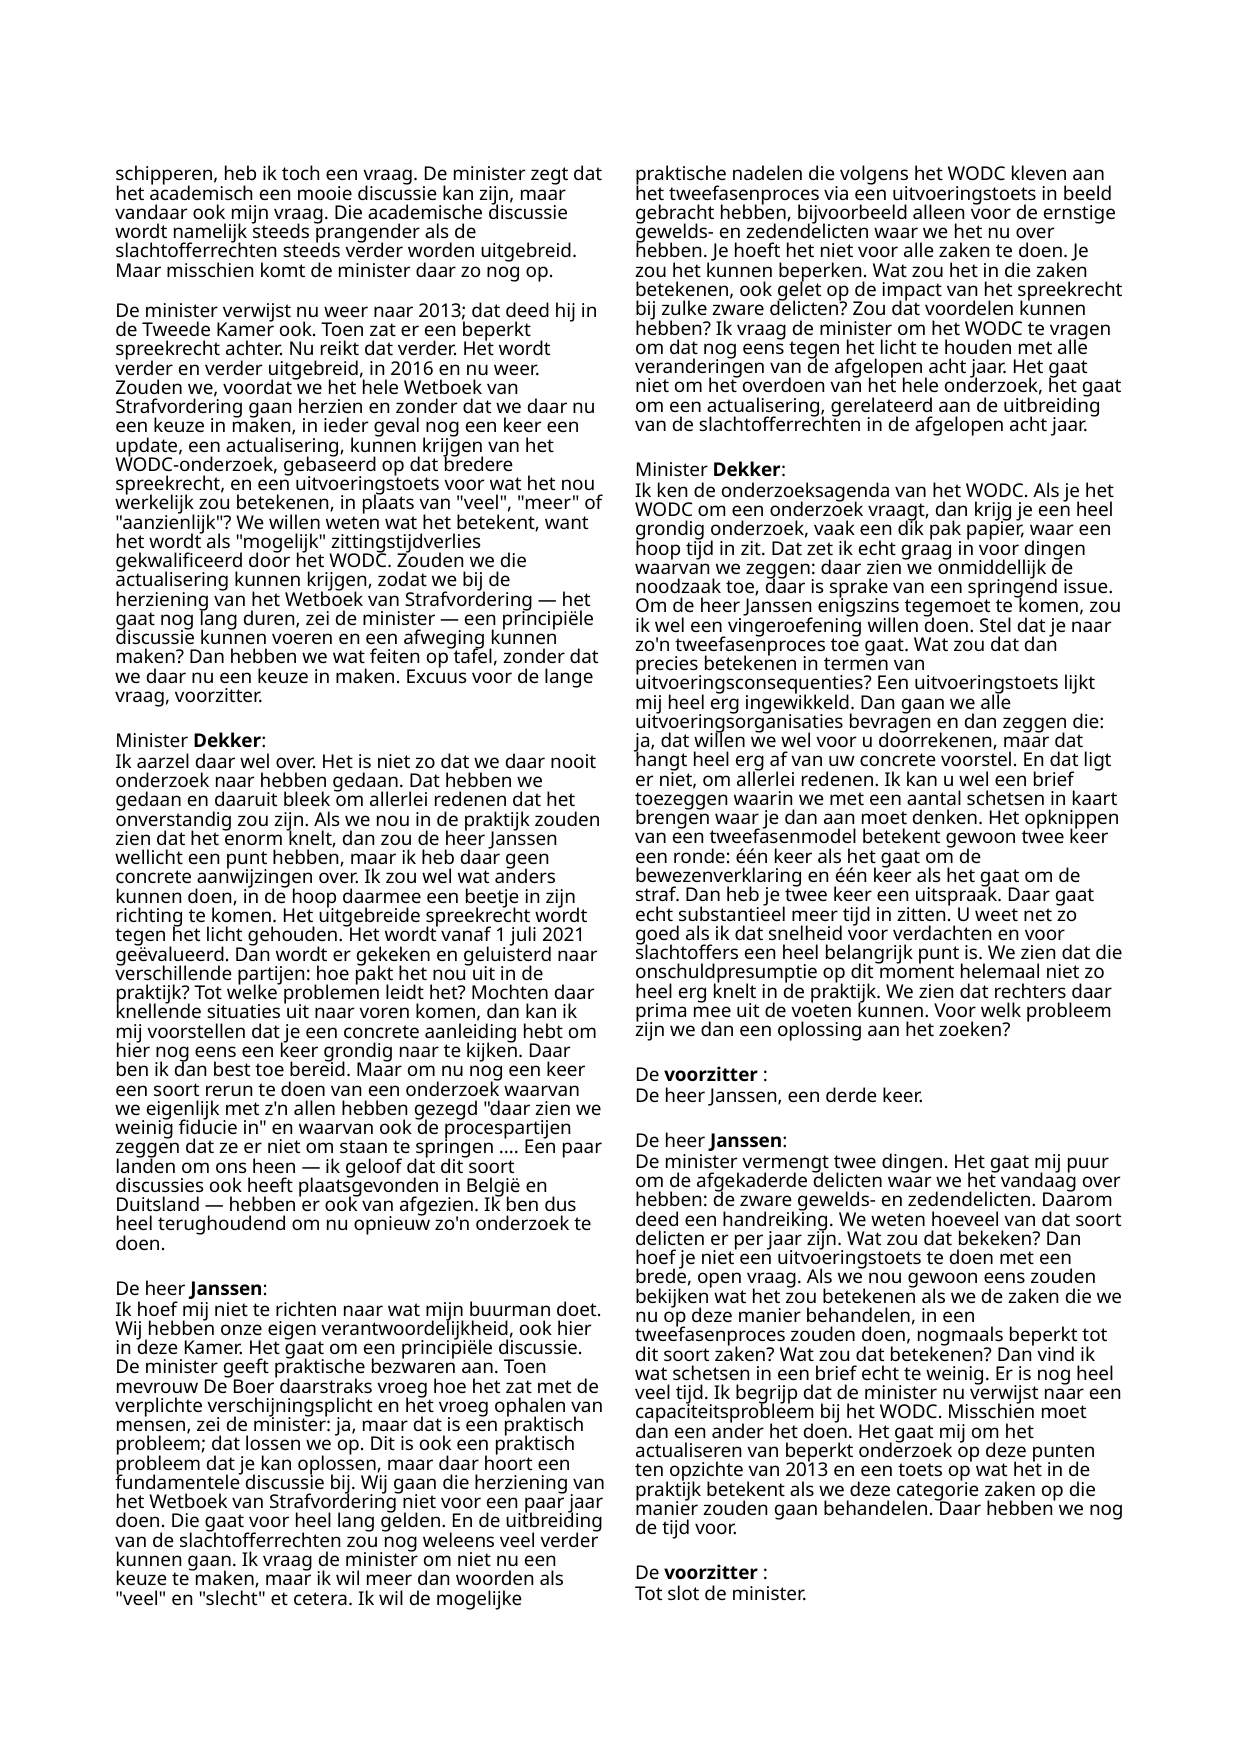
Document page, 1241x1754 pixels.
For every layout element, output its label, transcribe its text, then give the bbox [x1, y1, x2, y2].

text Minister Dekker: [635, 456, 1125, 482]
text Ik hoef mij niet te richten naar wat mijn buurman doet. Wij hebben onze eigen verantwoordelijkheid, ook hier in deze Kamer. Het gaat om een principiële discussie. De minister geeft praktische bezwaren aan. Toen mevrouw De Boer daarstraks vroeg hoe het zat met de verplichte verschijningsplicht en het vroeg ophalen van mensen, zei de minister: ja, maar dat is een praktisch probleem; dat lossen we op. Dit is ook een praktisch probleem dat je kan oplossen, maar daar hoort een fundamentele discussie bij. Wij gaan die herziening van het Wetboek van Strafvordering niet voor een paar jaar doen. Die gaat voor heel lang gelden. En de uitbreiding van de slachtofferrechten zou nog weleens veel verder kunnen gaan. Ik vraag de minister om niet nu een keuze te maken, maar ik wil meer dan woorden als "veel" en "slecht" et cetera. Ik wil de mogelijke [115, 1301, 605, 1609]
text Ik ken de onderzoeksagenda van het WODC. Als je het WODC om een onderzoek vraagt, dan krijg je een heel grondig onderzoek, vaak een dik pak papier, waar een hoop tijd in zit. Dat zet ik echt graag in voor dingen waarvan we zeggen: daar zien we onmiddellijk de noodzaak toe, daar is sprake van een springend issue. Om de heer Janssen enigszins tegemoet te komen, zou ik wel een vingeroefening willen doen. Stel dat je naar zo'n tweefasenproces toe gaat. Wat zou dat dan precies betekenen in termen van uitvoeringsconsequenties? Een uitvoeringstoets lijkt mij heel erg ingewikkeld. Dan gaan we alle uitvoeringsorganisaties bevragen en dan zeggen die: ja, dat willen we wel voor u doorrekenen, maar dat hangt heel erg af van uw concrete voorstel. En dat ligt er niet, om allerlei redenen. Ik kan u wel een brief toezeggen waarin we met een aantal schetsen in kaart brengen waar je dan aan moet denken. Het opknippen van een tweefasenmodel betekent gewoon twee keer een ronde: één keer als het gaat om de bewezenverklaring en één keer als het gaat om de straf. Dan heb je twee keer een uitspraak. Daar gaat echt substantieel meer tijd in zitten. U weet net zo goed als ik dat snelheid voor verdachten en voor slachtoffers een heel belangrijk punt is. We zien dat die onschuldpresumptie op dit moment helemaal niet zo heel erg knelt in de praktijk. We zien dat rechters daar prima mee uit de voeten kunnen. Voor welk probleem zijn we dan een oplossing aan het zoeken? [635, 482, 1125, 1041]
text De heer Janssen: [635, 1127, 1125, 1153]
text Tot slot de minister. [635, 1585, 1125, 1604]
text De minister verwijst nu weer naar 2013; dat deed hij in de Tweede Kamer ook. Toen zat er een beperkt spreekrecht achter. Nu reikt dat verder. Het wordt verder en verder uitgebreid, in 2016 en nu weer. Zouden we, voordat we het hele Wetboek van Strafvordering gaan herzien en zonder dat we daar nu een keuze in maken, in ieder geval nog een keer een update, een actualisering, kunnen krijgen van het WODC-onderzoek, gebaseerd op dat bredere spreekrecht, en een uitvoeringstoets voor wat het nou werkelijk zou betekenen, in plaats van "veel", "meer" of "aanzienlijk"? We willen weten wat het betekent, want het wordt als "mogelijk" zittingstijdverlies gekwalificeerd door het WODC. Zouden we die actualisering kunnen krijgen, zodat we bij de herziening van het Wetboek van Strafvordering — het gaat nog lang duren, zei de minister — een principiële discussie kunnen voeren en een afweging kunnen maken? Dan hebben we wat feiten op tafel, zonder dat we daar nu een keuze in maken. Excuus voor de lange vraag, voorzitter. [115, 302, 605, 706]
text De heer Janssen: [115, 1275, 605, 1301]
text De voorzitter : [635, 1061, 1125, 1087]
text Ik aarzel daar wel over. Het is niet zo dat we daar nooit onderzoek naar hebben gedaan. Dat hebben we gedaan en daaruit bleek om allerlei redenen dat het onverstandig zou zijn. Als we nou in de praktijk zouden zien dat het enorm knelt, dan zou de heer Janssen wellicht een punt hebben, maar ik heb daar geen concrete aanwijzingen over. Ik zou wel wat anders kunnen doen, in de hoop daarmee een beetje in zijn richting te komen. Het uitgebreide spreekrecht wordt tegen het licht gehouden. Het wordt vanaf 1 juli 2021 geëvalueerd. Dan wordt er gekeken en geluisterd naar verschillende partijen: hoe pakt het nou uit in de praktijk? Tot welke problemen leidt het? Mochten daar knellende situaties uit naar voren komen, dan kan ik mij voorstellen dat je een concrete aanleiding hebt om hier nog eens een keer grondig naar te kijken. Daar ben ik dan best toe bereid. Maar om nu nog een keer een soort rerun te doen van een onderzoek waarvan we eigenlijk met z'n allen hebben gezegd "daar zien we weinig fiducie in" en waarvan ook de procespartijen zeggen dat ze er niet om staan te springen …. Een paar landen om ons heen — ik geloof dat dit soort discussies ook heeft plaatsgevonden in België en Duitsland — hebben er ook van afgezien. Ik ben dus heel terughoudend om nu opnieuw zo'n onderzoek te doen. [115, 753, 605, 1254]
text De minister vermengt twee dingen. Het gaat mij puur om de afgekaderde delicten waar we het vandaag over hebben: de zware gewelds- en zedendelicten. Daarom deed een handreiking. We weten hoeveel van dat soort delicten er per jaar zijn. Wat zou dat bekeken? Dan hoef je niet een uitvoeringstoets te doen met een brede, open vraag. Als we nou gewoon eens zouden bekijken wat het zou betekenen als we de zaken die we nu op deze manier behandelen, in een tweefasenproces zouden doen, nogmaals beperkt tot dit soort zaken? Wat zou dat betekenen? Dan vind ik wat schetsen in een brief echt te weinig. Er is nog heel veel tijd. Ik begrijp dat de minister nu verwijst naar een capaciteitsprobleem bij het WODC. Misschien moet dan een ander het doen. Het gaat mij om het actualiseren van beperkt onderzoek op deze punten ten opzichte van 2013 en een toets op wat het in de praktijk betekent als we deze categorie zaken op die manier zouden gaan behandelen. Daar hebben we nog de tijd voor. [635, 1153, 1125, 1538]
text praktische nadelen die volgens het WODC kleven aan het tweefasenproces via een uitvoeringstoets in beeld gebracht hebben, bijvoorbeeld alleen voor de ernstige gewelds- en zedendelicten waar we het nu over hebben. Je hoeft het niet voor alle zaken te doen. Je zou het kunnen beperken. Wat zou het in die zaken betekenen, ook gelet op de impact van het spreekrecht bij zulke zware delicten? Zou dat voordelen kunnen hebben? Ik vraag de minister om het WODC te vragen om dat nog eens tegen het licht te houden met alle veranderingen van de afgelopen acht jaar. Het gaat niet om het overdoen van het hele onderzoek, het gaat om een actualisering, gerelateerd aan de uitbreiding van de slachtofferrechten in de afgelopen acht jaar. [635, 165, 1125, 435]
text schipperen, heb ik toch een vraag. De minister zegt dat het academisch een mooie discussie kan zijn, maar vandaar ook mijn vraag. Die academische discussie wordt namelijk steeds prangender als de slachtofferrechten steeds verder worden uitgebreid. Maar misschien komt de minister daar zo nog op. [115, 165, 605, 281]
text De heer Janssen, een derde keer. [635, 1087, 1125, 1106]
text Minister Dekker: [115, 727, 605, 753]
text De voorzitter : [635, 1559, 1125, 1585]
